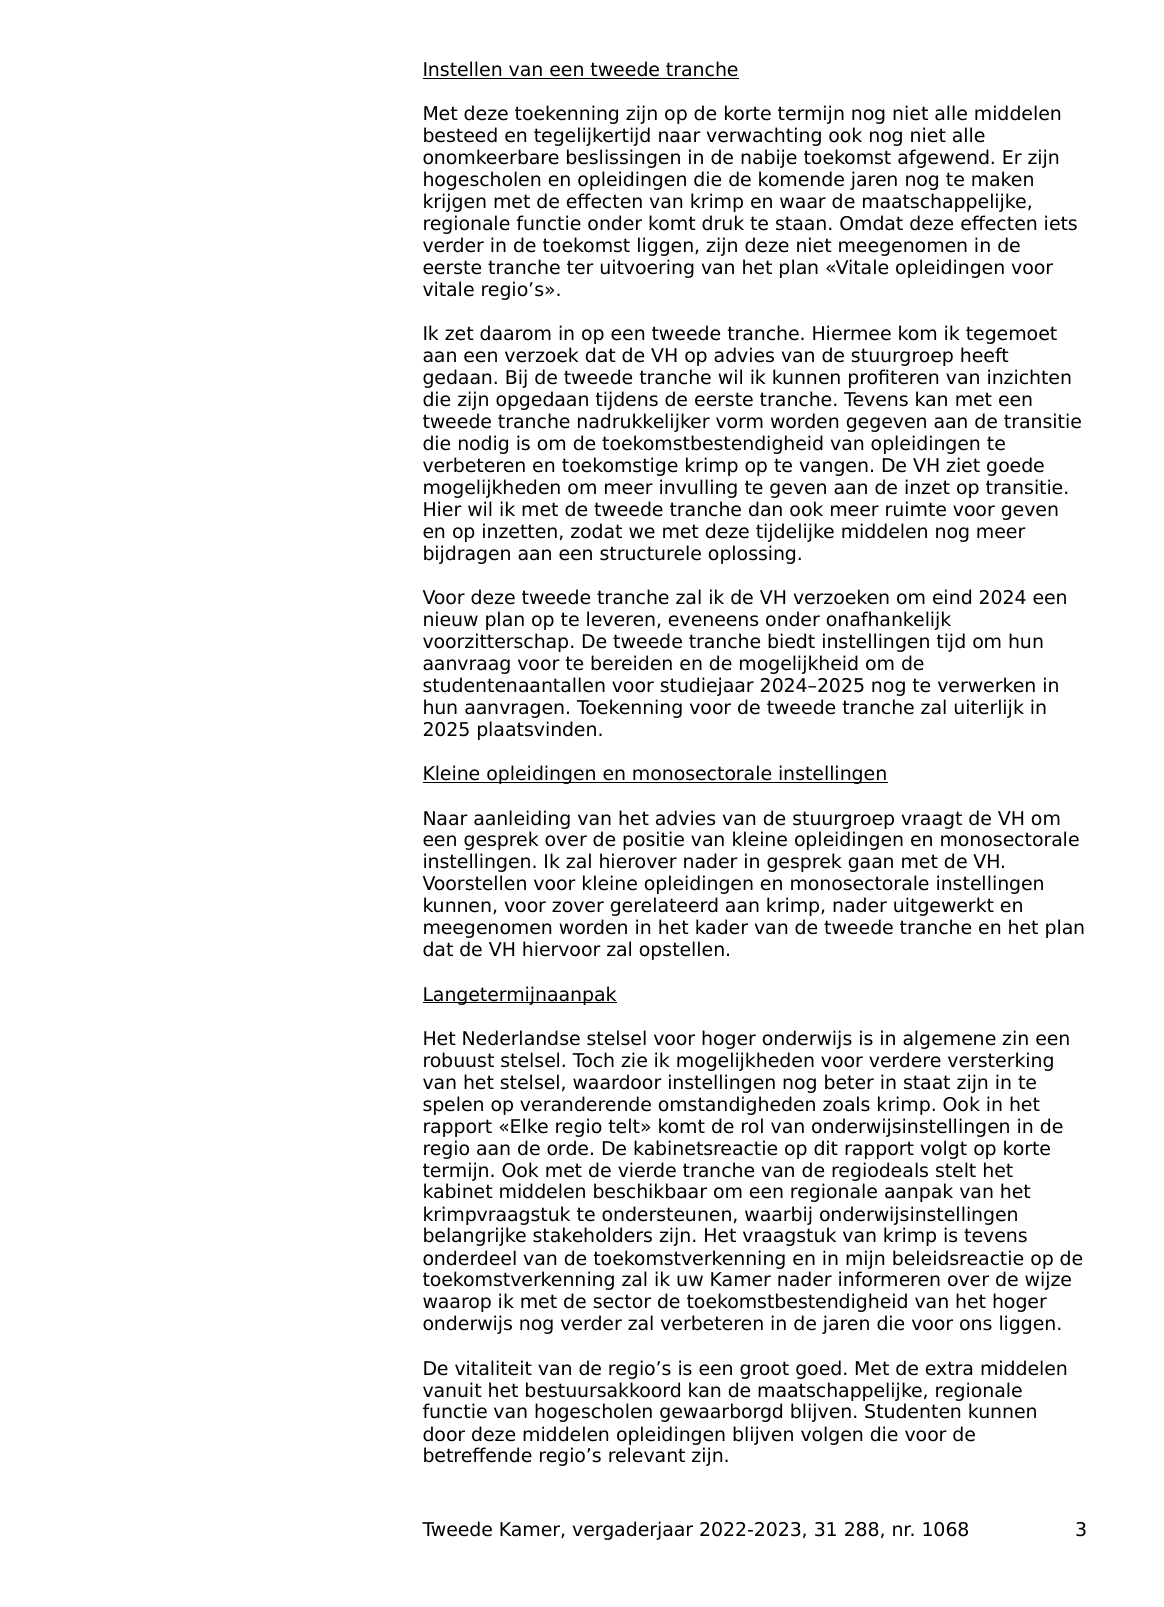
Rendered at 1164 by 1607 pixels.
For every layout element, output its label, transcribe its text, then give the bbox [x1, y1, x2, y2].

text Ik zet daarom in op een tweede tranche. Hiermee kom ik tegemoet aan een verzoek dat de VH op advies van de stuurgroep heeft gedaan. Bij de tweede tranche wil ik kunnen profiteren van inzichten die zijn opgedaan tijdens de eerste tranche. Tevens kan met een tweede tranche nadrukkelijker vorm worden gegeven aan de transitie die nodig is om de toekomstbestendigheid van opleidingen te verbeteren en toekomstige krimp op te vangen. De VH ziet goede mogelijkheden om meer invulling te geven aan de inzet op transitie. Hier wil ik met de tweede tranche dan ook meer ruimte voor geven en op inzetten, zodat we met deze tijdelijke middelen nog meer bijdragen aan een structurele oplossing. [422, 323, 1087, 565]
text Voor deze tweede tranche zal ik de VH verzoeken om eind 2024 een nieuw plan op te leveren, eveneens onder onafhankelijk voorzitterschap. De tweede tranche biedt instellingen tijd om hun aanvraag voor te bereiden en de mogelijkheid om de studentenaantallen voor studiejaar 2024–2025 nog te verwerken in hun aanvragen. Toekenning voor de tweede tranche zal uiterlijk in 2025 plaatsvinden. [422, 587, 1087, 741]
text Het Nederlandse stelsel voor hoger onderwijs is in algemene zin een robuust stelsel. Toch zie ik mogelijkheden voor verdere versterking van het stelsel, waardoor instellingen nog beter in staat zijn in te spelen op veranderende omstandigheden zoals krimp. Ook in het rapport «Elke regio telt» komt de rol van onderwijsinstellingen in de regio aan de orde. De kabinetsreactie op dit rapport volgt op korte termijn. Ook met de vierde tranche van de regiodeals stelt het kabinet middelen beschikbaar om een regionale aanpak van het krimpvraagstuk te ondersteunen, waarbij onderwijsinstellingen belangrijke stakeholders zijn. Het vraagstuk van krimp is tevens onderdeel van de toekomstverkenning en in mijn beleidsreactie op de toekomstverkenning zal ik uw Kamer nader informeren over de wijze waarop ik met de sector de toekomstbestendigheid van het hoger onderwijs nog verder zal verbeteren in de jaren die voor ons liggen. [422, 1028, 1087, 1335]
subtitle Instellen van een tweede tranche [422, 59, 1087, 81]
text Naar aanleiding van het advies van de stuurgroep vraagt de VH om een gesprek over de positie van kleine opleidingen en monosectorale instellingen. Ik zal hierover nader in gesprek gaan met de VH. Voorstellen voor kleine opleidingen en monosectorale instellingen kunnen, voor zover gerelateerd aan krimp, nader uitgewerkt en meegenomen worden in het kader van de tweede tranche en het plan dat de VH hiervoor zal opstellen. [422, 807, 1087, 961]
text Met deze toekenning zijn op de korte termijn nog niet alle middelen besteed en tegelijkertijd naar verwachting ook nog niet alle onomkeerbare beslissingen in de nabije toekomst afgewend. Er zijn hogescholen en opleidingen die de komende jaren nog te maken krijgen met de effecten van krimp en waar de maatschappelijke, regionale functie onder komt druk te staan. Omdat deze effecten iets verder in de toekomst liggen, zijn deze niet meegenomen in de eerste tranche ter uitvoering van het plan «Vitale opleidingen voor vitale regio’s». [422, 103, 1087, 301]
subtitle Kleine opleidingen en monosectorale instellingen [422, 763, 1087, 785]
subtitle Langetermijnaanpak [422, 983, 1087, 1005]
text De vitaliteit van de regio’s is een groot goed. Met de extra middelen vanuit het bestuursakkoord kan de maatschappelijke, regionale functie van hogescholen gewaarborgd blijven. Studenten kunnen door deze middelen opleidingen blijven volgen die voor de betreffende regio’s relevant zijn. [422, 1357, 1087, 1467]
